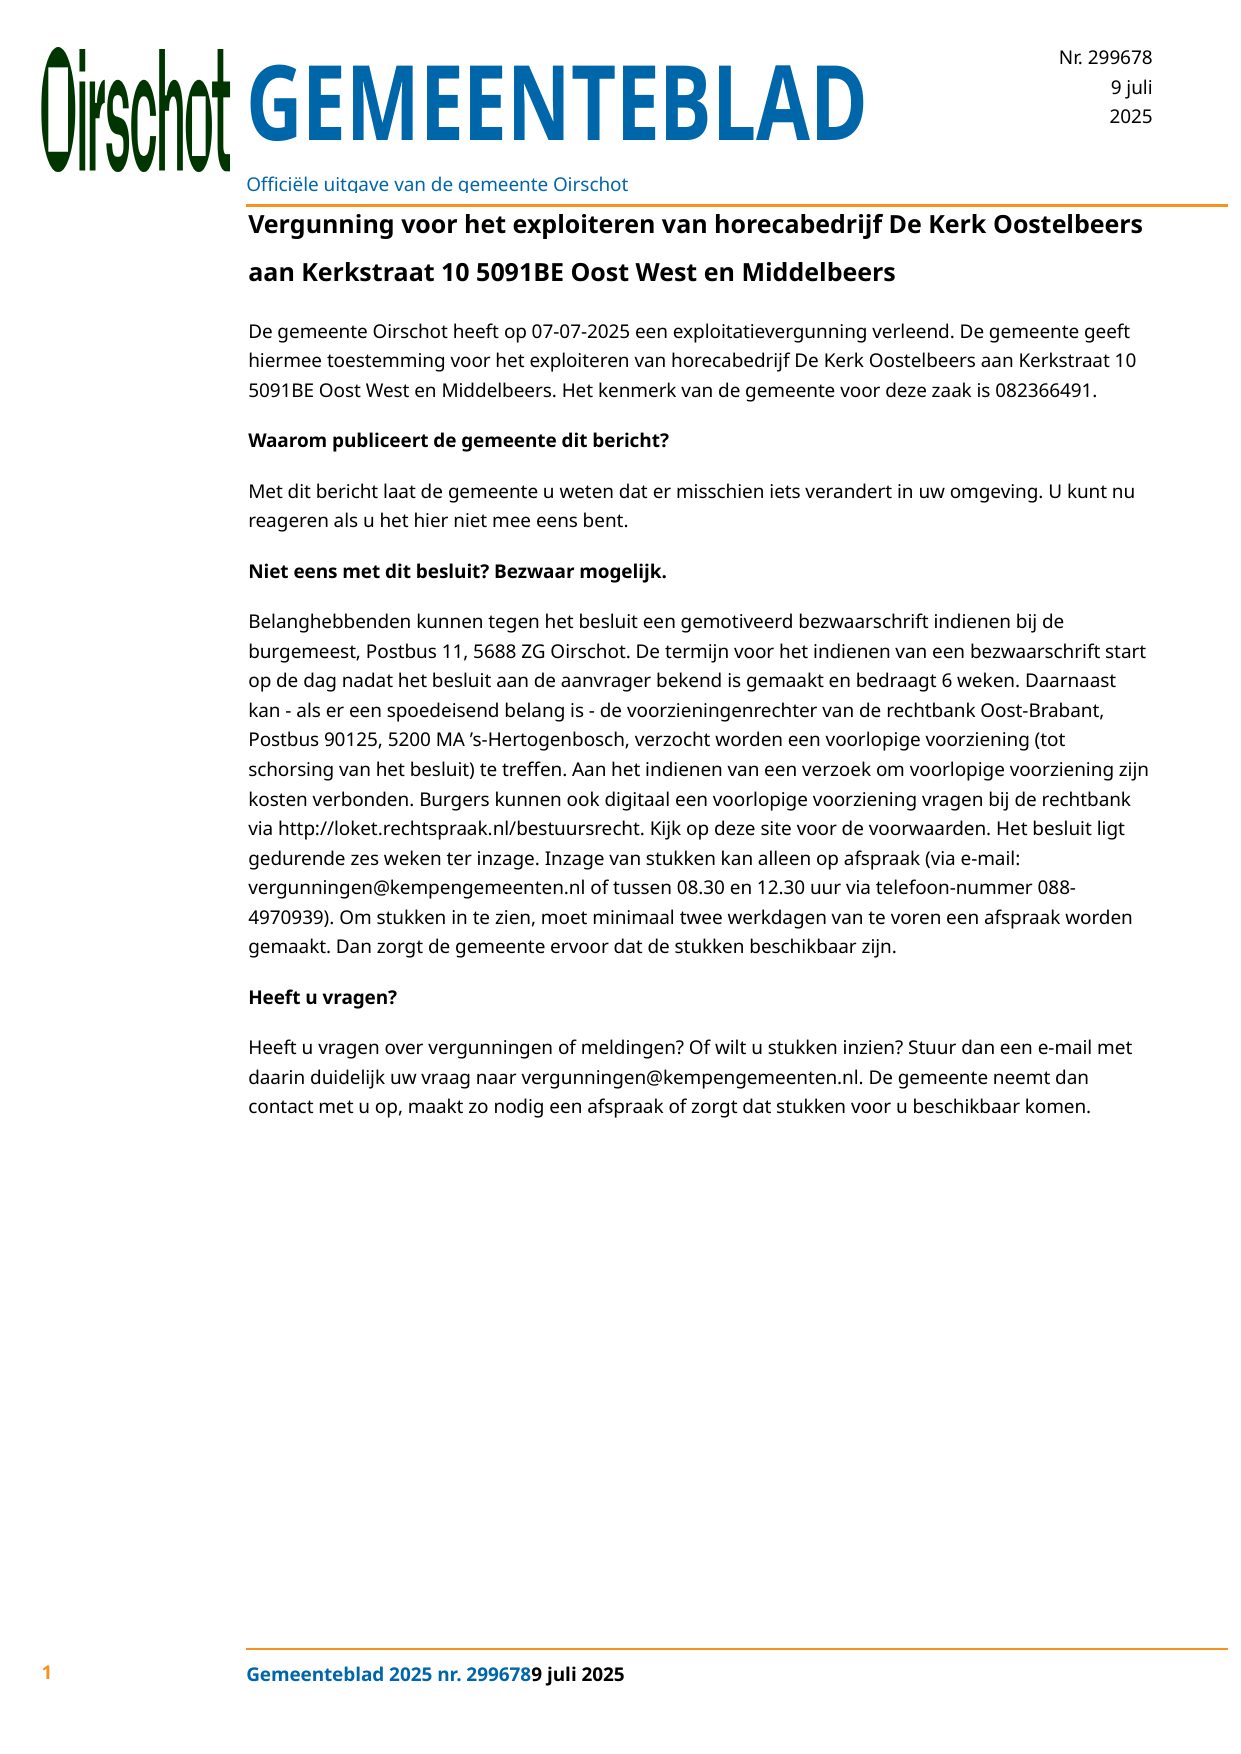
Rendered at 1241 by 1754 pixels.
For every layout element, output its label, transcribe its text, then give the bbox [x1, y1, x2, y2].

text De gemeente Oirschot heeft op 07-07-2025 een exploitatievergunning verleend. De gemeente geeft hiermee toestemming voor het exploiteren van horecabedrijf De Kerk Oostelbeers aan Kerkstraat 10 5091BE Oost West en Middelbeers. Het kenmerk van de gemeente voor deze zaak is 082366491. [248, 318, 1152, 403]
text Met dit bericht laat de gemeente u weten dat er misschien iets verandert in uw omgeving. U kunt nu reageren als u het hier niet mee eens bent. [248, 478, 1152, 533]
text Heeft u vragen? [248, 984, 1152, 1010]
text Waarom publiceert de gemeente dit bericht? [248, 427, 1152, 453]
text Belanghebbenden kunnen tegen het besluit een gemotiveerd bezwaarschrift indienen bij de burgemeest, Postbus 11, 5688 ZG Oirschot. De termijn voor het indienen van een bezwaarschrift start op de dag nadat het besluit aan de aanvrager bekend is gemaakt en bedraagt 6 weken. Daarnaast kan - als er een spoedeisend belang is - de voorzieningenrechter van de rechtbank Oost-Brabant, Postbus 90125, 5200 MA ’s-Hertogenbosch, verzocht worden een voorlopige voorziening (tot schorsing van het besluit) te treffen. Aan het indienen van een verzoek om voorlopige voorziening zijn kosten verbonden. Burgers kunnen ook digitaal een voorlopige voorziening vragen bij de rechtbank via http://loket.rechtspraak.nl/bestuursrecht. Kijk op deze site voor de voorwaarden. Het besluit ligt gedurende zes weken ter inzage. Inzage van stukken kan alleen op afspraak (via e-mail: vergunningen@kempengemeenten.nl of tussen 08.30 en 12.30 uur via telefoon-nummer 088-4970939). Om stukken in te zien, moet minimaal twee werkdagen van te voren een afspraak worden gemaakt. Dan zorgt de gemeente ervoor dat de stukken beschikbaar zijn. [248, 608, 1152, 959]
picture [41, 47, 231, 172]
text Niet eens met dit besluit? Bezwaar mogelijk. [248, 558, 1152, 584]
text Heeft u vragen over vergunningen of meldingen? Of wilt u stukken inzien? Stuur dan een e-mail met daarin duidelijk uw vraag naar vergunningen@kempengemeenten.nl. De gemeente neemt dan contact met u op, maakt zo nodig een afspraak of zorgt dat stukken voor u beschikbaar komen. [248, 1034, 1152, 1119]
text Vergunning voor het exploiteren van horecabedrijf De Kerk Oostelbeers aan Kerkstraat 10 5091BE Oost West en Middelbeers [248, 207, 1152, 288]
